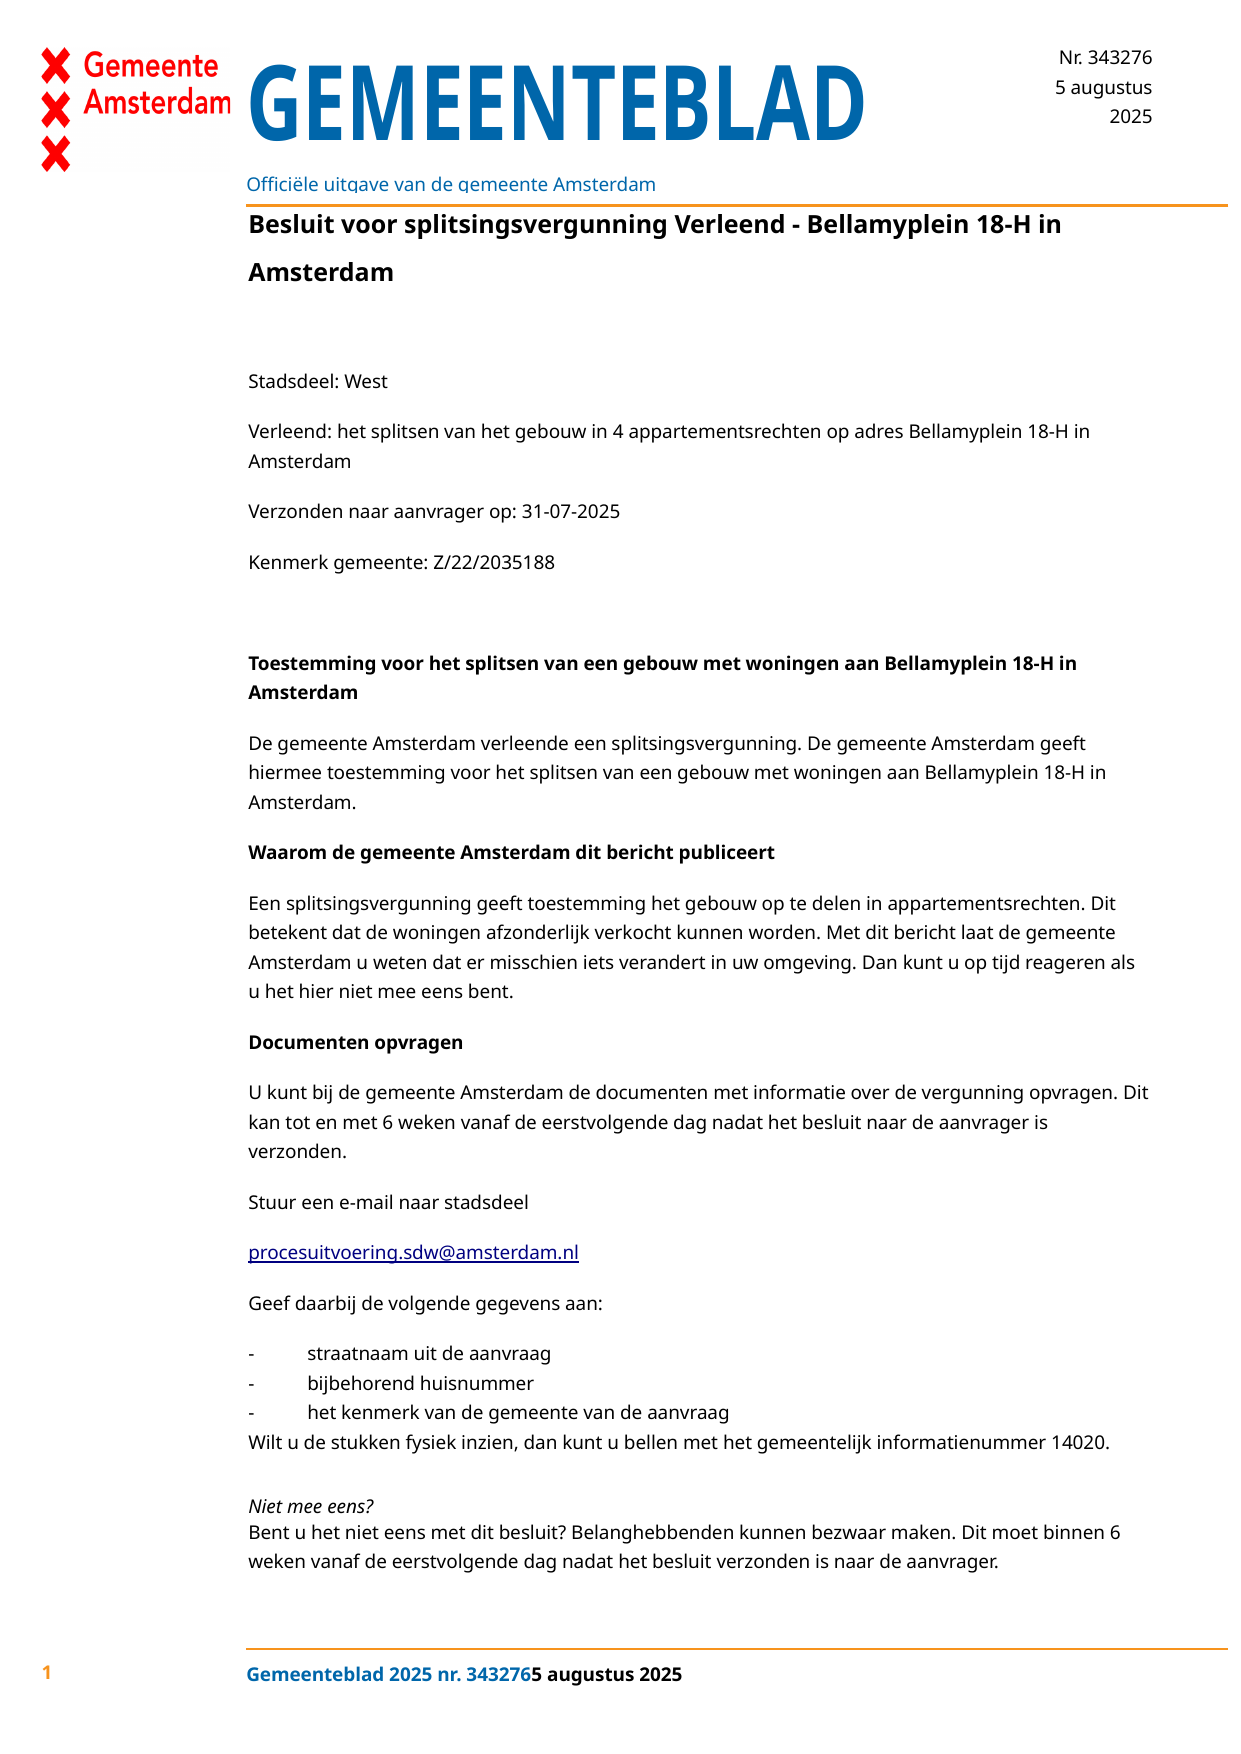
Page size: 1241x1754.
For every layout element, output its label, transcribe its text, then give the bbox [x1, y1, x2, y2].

list straatnaam uit de aanvraag [248, 1340, 1152, 1366]
text Waarom de gemeente Amsterdam dit bericht publiceert [248, 839, 1152, 865]
text Documenten opvragen [248, 1029, 1152, 1055]
text Bent u het niet eens met dit besluit? Belanghebbenden kunnen bezwaar maken. Dit moet binnen 6 weken vanaf de eerstvolgende dag nadat het besluit verzonden is naar de aanvrager. [248, 1519, 1152, 1574]
list het kenmerk van de gemeente van de aanvraag [248, 1399, 1152, 1425]
text Niet mee eens? [248, 1493, 1152, 1519]
text Geef daarbij de volgende gegevens aan: [248, 1290, 1152, 1316]
text Verleend: het splitsen van het gebouw in 4 appartementsrechten op adres Bellamyplein 18-H in Amsterdam [248, 419, 1152, 474]
text U kunt bij de gemeente Amsterdam de documenten met informatie over de vergunning opvragen. Dit kan tot en met 6 weken vanaf de eerstvolgende dag nadat het besluit naar de aanvrager is verzonden. [248, 1079, 1152, 1164]
text Besluit voor splitsingsvergunning Verleend - Bellamyplein 18-H in Amsterdam [248, 207, 1152, 288]
text Stuur een e-mail naar stadsdeel [248, 1189, 1152, 1215]
text Een splitsingsvergunning geeft toestemming het gebouw op te delen in appartementsrechten. Dit betekent dat de woningen afzonderlijk verkocht kunnen worden. Met dit bericht laat de gemeente Amsterdam u weten dat er misschien iets verandert in uw omgeving. Dan kunt u op tijd reageren als u het hier niet mee eens bent. [248, 890, 1152, 1004]
text procesuitvoering.sdw@amsterdam.nl [248, 1239, 1152, 1265]
text Stadsdeel: West [248, 368, 1152, 394]
text Toestemming voor het splitsen van een gebouw met woningen aan Bellamyplein 18-H in Amsterdam [248, 650, 1152, 705]
text De gemeente Amsterdam verleende een splitsingsvergunning. De gemeente Amsterdam geeft hiermee toestemming voor het splitsen van een gebouw met woningen aan Bellamyplein 18-H in Amsterdam. [248, 730, 1152, 815]
text Verzonden naar aanvrager op: 31-07-2025 [248, 499, 1152, 524]
picture [41, 47, 231, 172]
text Kenmerk gemeente: Z/22/2035188 [248, 549, 1152, 575]
list bijbehorend huisnummer [248, 1370, 1152, 1396]
text Wilt u de stukken fysiek inzien, dan kunt u bellen met het gemeentelijk informatienummer 14020. [248, 1429, 1152, 1455]
